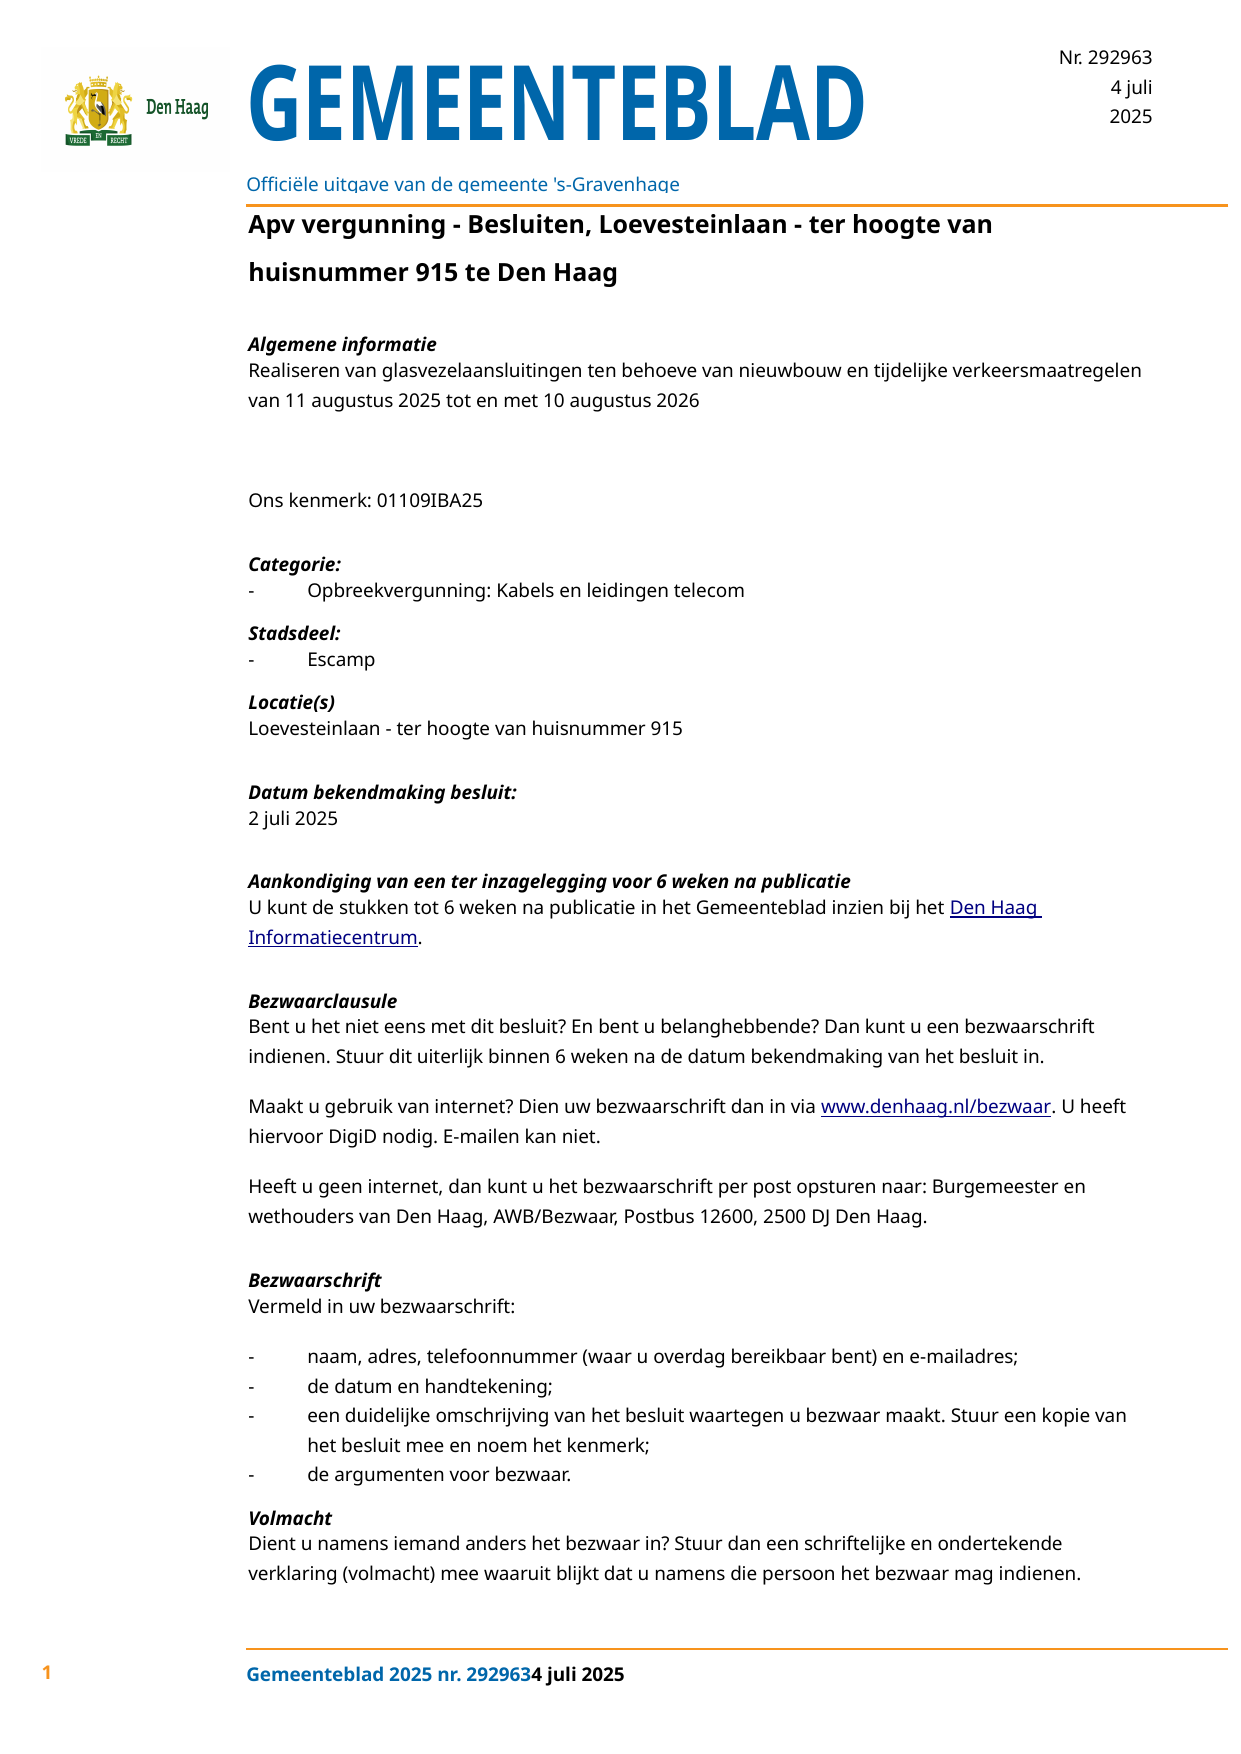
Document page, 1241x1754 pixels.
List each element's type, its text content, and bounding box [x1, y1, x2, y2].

text Loevesteinlaan - ter hoogte van huisnummer 915 [248, 715, 1152, 741]
text Bezwaarschrift [248, 1267, 1152, 1293]
list de datum en handtekening; [248, 1373, 1152, 1399]
picture [41, 47, 231, 172]
text Algemene informatie [248, 331, 1152, 357]
list Escamp [248, 646, 1152, 672]
text Volmacht [248, 1505, 1152, 1531]
text Categorie: [248, 552, 1152, 577]
list een duidelijke omschrijving van het besluit waartegen u bezwaar maakt. Stuur een kopie van het besluit mee en noem het kenmerk; [248, 1402, 1152, 1458]
text Maakt u gebruik van internet? Dien uw bezwaarschrift dan in via www.denhaag.nl/bezwaar. U heeft hiervoor DigiD nodig. E-mailen kan niet. [248, 1094, 1152, 1149]
text Heeft u geen internet, dan kunt u het bezwaarschrift per post opsturen naar: Burgemeester en wethouders van Den Haag, AWB/Bezwaar, Postbus 12600, 2500 DJ Den Haag. [248, 1174, 1152, 1229]
text Apv vergunning - Besluiten, Loevesteinlaan - ter hoogte van huisnummer 915 te Den Haag [248, 207, 1152, 288]
text Locatie(s) [248, 689, 1152, 715]
text U kunt de stukken tot 6 weken na publicatie in het Gemeenteblad inzien bij het Den Haag Informatiecentrum. [248, 894, 1152, 950]
list Opbreekvergunning: Kabels en leidingen telecom [248, 577, 1152, 603]
list de argumenten voor bezwaar. [248, 1462, 1152, 1487]
text Stadsdeel: [248, 620, 1152, 646]
text Datum bekendmaking besluit: [248, 779, 1152, 805]
text 2 juli 2025 [248, 805, 1152, 830]
list naam, adres, telefoonnummer (waar u overdag bereikbaar bent) en e-mailadres; [248, 1343, 1152, 1369]
text Realiseren van glasvezelaansluitingen ten behoeve van nieuwbouw en tijdelijke verkeersmaatregelen van 11 augustus 2025 tot en met 10 augustus 2026 [248, 357, 1152, 412]
text Aankondiging van een ter inzagelegging voor 6 weken na publicatie [248, 869, 1152, 894]
text Bent u het niet eens met dit besluit? En bent u belanghebbende? Dan kunt u een bezwaarschrift indienen. Stuur dit uiterlijk binnen 6 weken na de datum bekendmaking van het besluit in. [248, 1014, 1152, 1069]
text Bezwaarclausule [248, 988, 1152, 1014]
text Ons kenmerk: 01109IBA25 [248, 488, 1152, 513]
text Dient u namens iemand anders het bezwaar in? Stuur dan een schriftelijke en ondertekende verklaring (volmacht) mee waaruit blijkt dat u namens die persoon het bezwaar mag indienen. [248, 1531, 1152, 1586]
text Vermeld in uw bezwaarschrift: [248, 1293, 1152, 1319]
